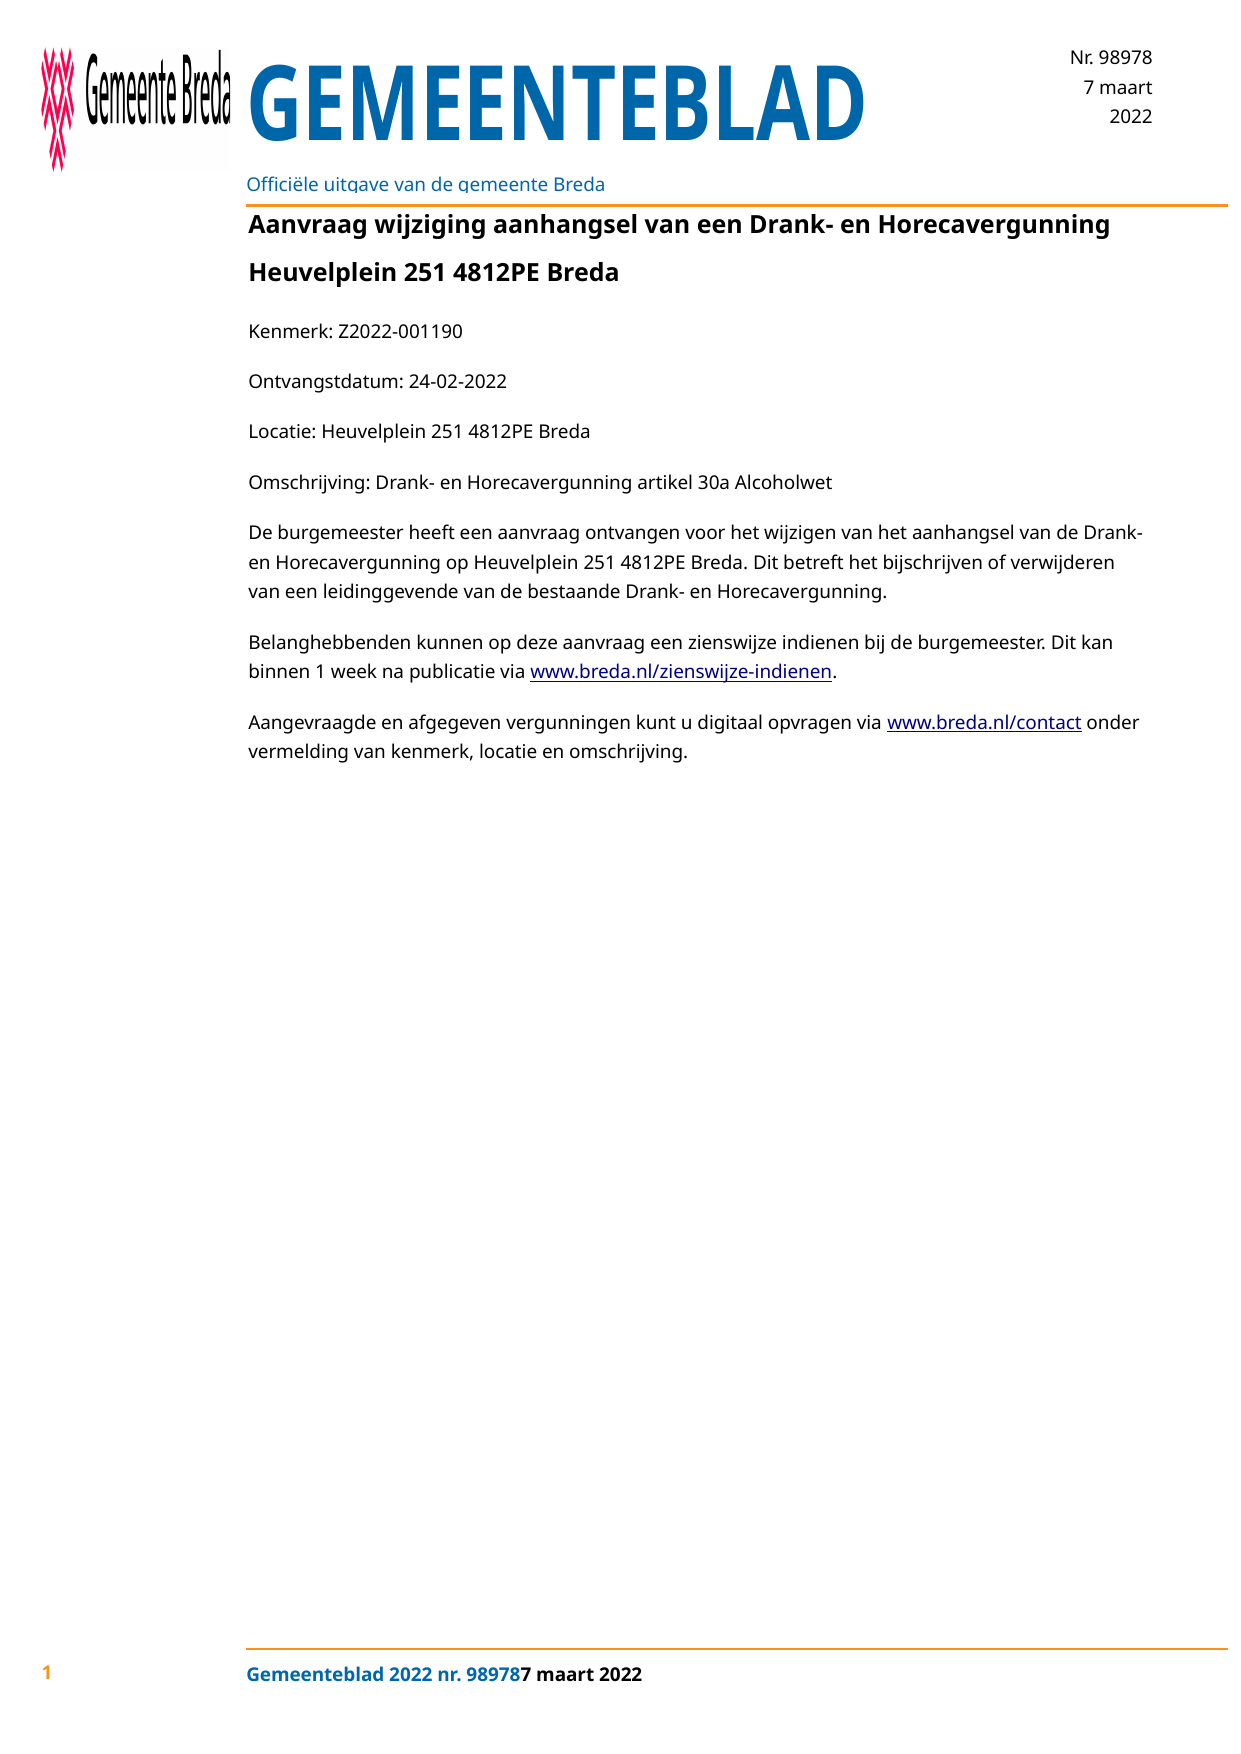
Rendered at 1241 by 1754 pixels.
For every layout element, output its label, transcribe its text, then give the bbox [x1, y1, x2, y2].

text Aangevraagde en afgegeven vergunningen kunt u digitaal opvragen via www.breda.nl/contact onder vermelding van kenmerk, locatie en omschrijving. [248, 709, 1152, 764]
picture [41, 47, 231, 172]
text Omschrijving: Drank- en Horecavergunning artikel 30a Alcoholwet [248, 469, 1152, 495]
text Kenmerk: Z2022-001190 [248, 318, 1152, 344]
text Belanghebbenden kunnen op deze aanvraag een zienswijze indienen bij de burgemeester. Dit kan binnen 1 week na publicatie via www.breda.nl/zienswijze-indienen. [248, 629, 1152, 684]
text Ontvangstdatum: 24-02-2022 [248, 368, 1152, 394]
text Aanvraag wijziging aanhangsel van een Drank- en Horecavergunning Heuvelplein 251 4812PE Breda [248, 207, 1152, 288]
text De burgemeester heeft een aanvraag ontvangen voor het wijzigen van het aanhangsel van de Drank- en Horecavergunning op Heuvelplein 251 4812PE Breda. Dit betreft het bijschrijven of verwijderen van een leidinggevende van de bestaande Drank- en Horecavergunning. [248, 519, 1152, 604]
text Locatie: Heuvelplein 251 4812PE Breda [248, 419, 1152, 444]
